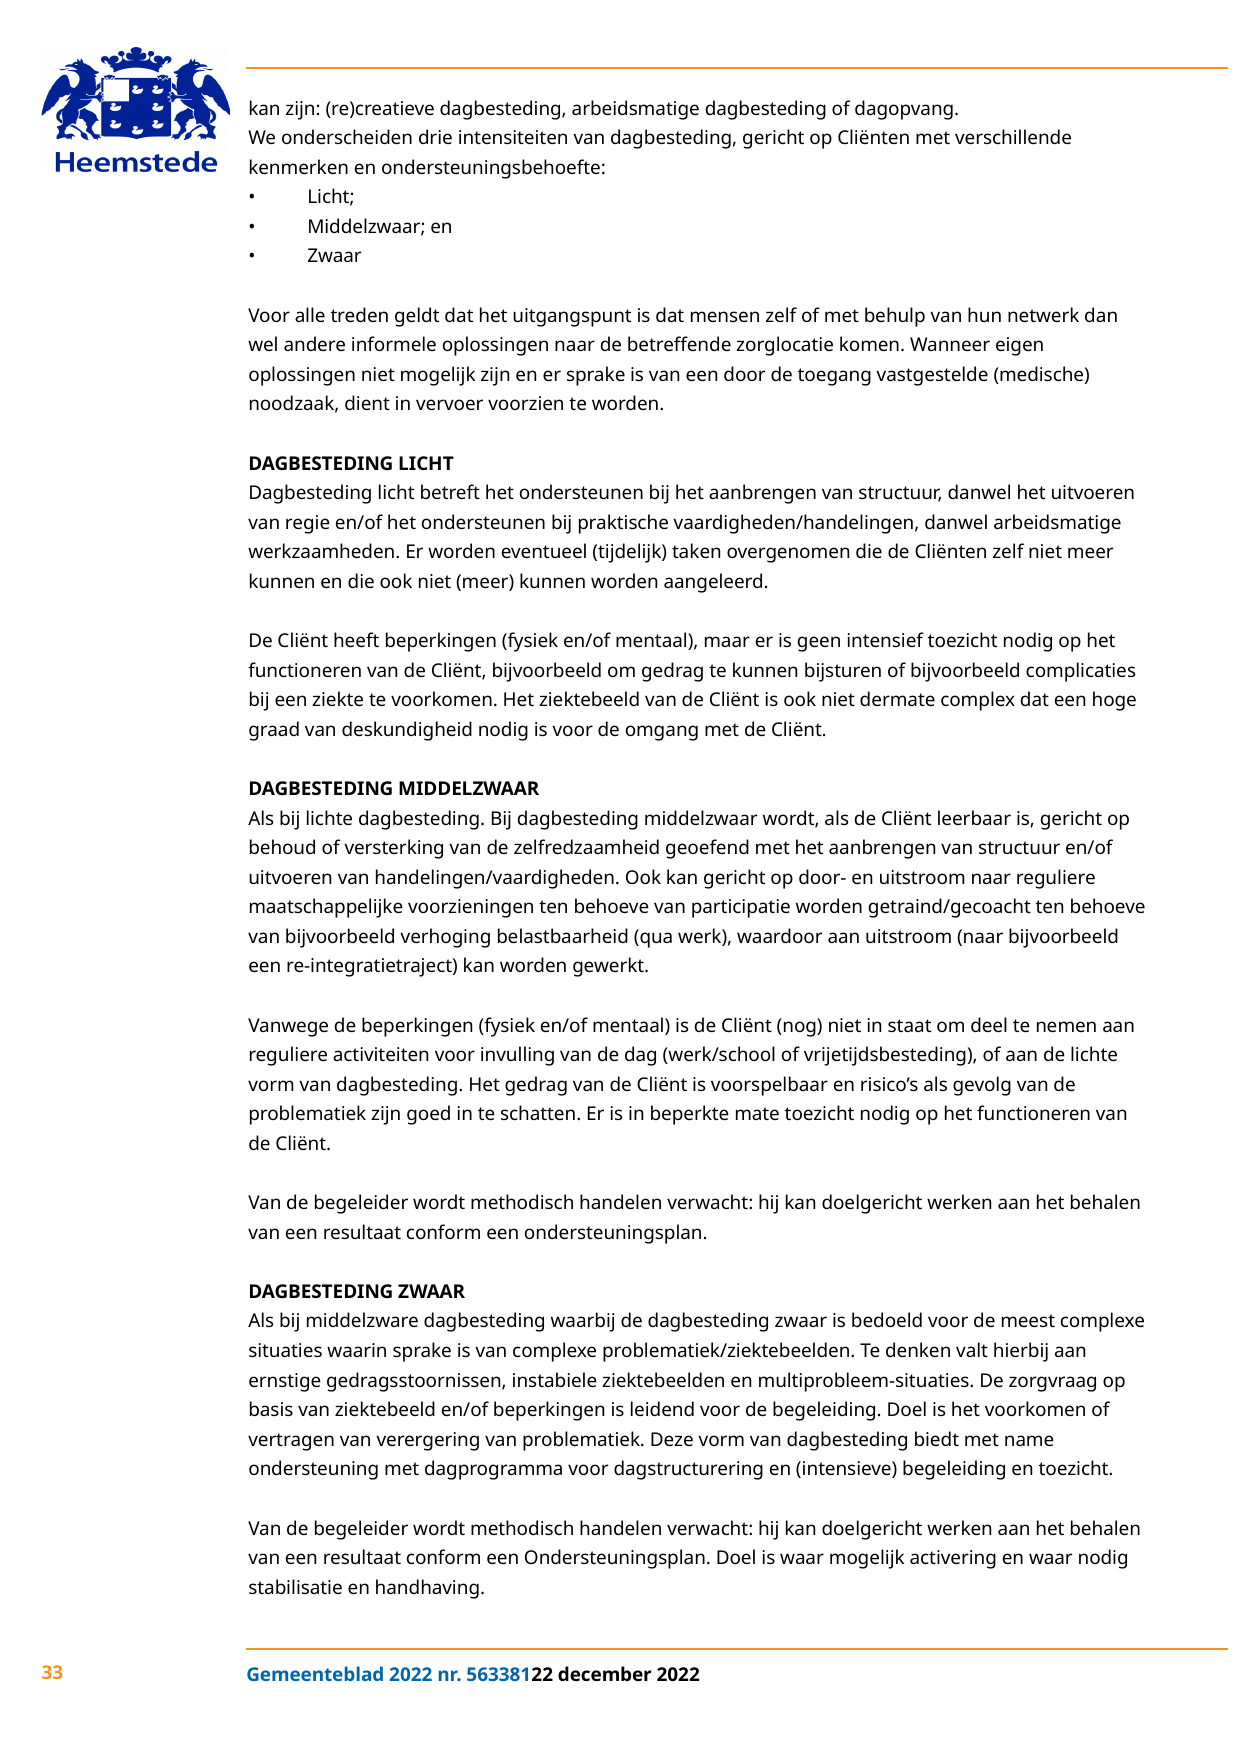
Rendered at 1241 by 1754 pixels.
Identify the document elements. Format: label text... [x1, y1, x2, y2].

text DAGBESTEDING ZWAAR [248, 1278, 1152, 1304]
picture [41, 47, 231, 172]
text Vanwege de beperkingen (fysiek en/of mentaal) is de Cliënt (nog) niet in staat om deel te nemen aan reguliere activiteiten voor invulling van de dag (werk/school of vrijetijdsbesteding), of aan de lichte vorm van dagbesteding. Het gedrag van de Cliënt is voorspelbaar en risico’s als gevolg van de problematiek zijn goed in te schatten. Er is in beperkte mate toezicht nodig op het functioneren van de Cliënt. [248, 1012, 1152, 1156]
list Licht; [248, 183, 1152, 209]
text We onderscheiden drie intensiteiten van dagbesteding, gericht op Cliënten met verschillende kenmerken en ondersteuningsbehoefte: [248, 124, 1152, 180]
text DAGBESTEDING MIDDELZWAAR [248, 775, 1152, 801]
text Voor alle treden geldt dat het uitgangspunt is dat mensen zelf of met behulp van hun netwerk dan wel andere informele oplossingen naar de betreffende zorglocatie komen. Wanneer eigen oplossingen niet mogelijk zijn en er sprake is van een door de toegang vastgestelde (medische) noodzaak, dient in vervoer voorzien te worden. [248, 302, 1152, 416]
list Zwaar [248, 243, 1152, 268]
text Van de begeleider wordt methodisch handelen verwacht: hij kan doelgericht werken aan het behalen van een resultaat conform een ondersteuningsplan. [248, 1189, 1152, 1245]
text Als bij lichte dagbesteding. Bij dagbesteding middelzwaar wordt, als de Cliënt leerbaar is, gericht op behoud of versterking van de zelfredzaamheid geoefend met het aanbrengen van structuur en/of uitvoeren van handelingen/vaardigheden. Ook kan gericht op door- en uitstroom naar reguliere maatschappelijke voorzieningen ten behoeve van participatie worden getraind/gecoacht ten behoeve van bijvoorbeeld verhoging belastbaarheid (qua werk), waardoor aan uitstroom (naar bijvoorbeeld een re-integratietraject) kan worden gewerkt. [248, 805, 1152, 978]
text Van de begeleider wordt methodisch handelen verwacht: hij kan doelgericht werken aan het behalen van een resultaat conform een Ondersteuningsplan. Doel is waar mogelijk activering en waar nodig stabilisatie en handhaving. [248, 1515, 1152, 1600]
list Middelzwaar; en [248, 213, 1152, 239]
text kan zijn: (re)creatieve dagbesteding, arbeidsmatige dagbesteding of dagopvang. [248, 95, 1152, 121]
text DAGBESTEDING LICHT [248, 450, 1152, 476]
text Dagbesteding licht betreft het ondersteunen bij het aanbrengen van structuur, danwel het uitvoeren van regie en/of het ondersteunen bij praktische vaardigheden/handelingen, danwel arbeidsmatige werkzaamheden. Er worden eventueel (tijdelijk) taken overgenomen die de Cliënten zelf niet meer kunnen en die ook niet (meer) kunnen worden aangeleerd. [248, 479, 1152, 594]
text Als bij middelzware dagbesteding waarbij de dagbesteding zwaar is bedoeld voor de meest complexe situaties waarin sprake is van complexe problematiek/ziektebeelden. Te denken valt hierbij aan ernstige gedragsstoornissen, instabiele ziektebeelden en multiprobleem-situaties. De zorgvraag op basis van ziektebeeld en/of beperkingen is leidend voor de begeleiding. Doel is het voorkomen of vertragen van verergering van problematiek. Deze vorm van dagbesteding biedt met name ondersteuning met dagprogramma voor dagstructurering en (intensieve) begeleiding en toezicht. [248, 1308, 1152, 1481]
text De Cliënt heeft beperkingen (fysiek en/of mentaal), maar er is geen intensief toezicht nodig op het functioneren van de Cliënt, bijvoorbeeld om gedrag te kunnen bijsturen of bijvoorbeeld complicaties bij een ziekte te voorkomen. Het ziektebeeld van de Cliënt is ook niet dermate complex dat een hoge graad van deskundigheid nodig is voor de omgang met de Cliënt. [248, 627, 1152, 742]
